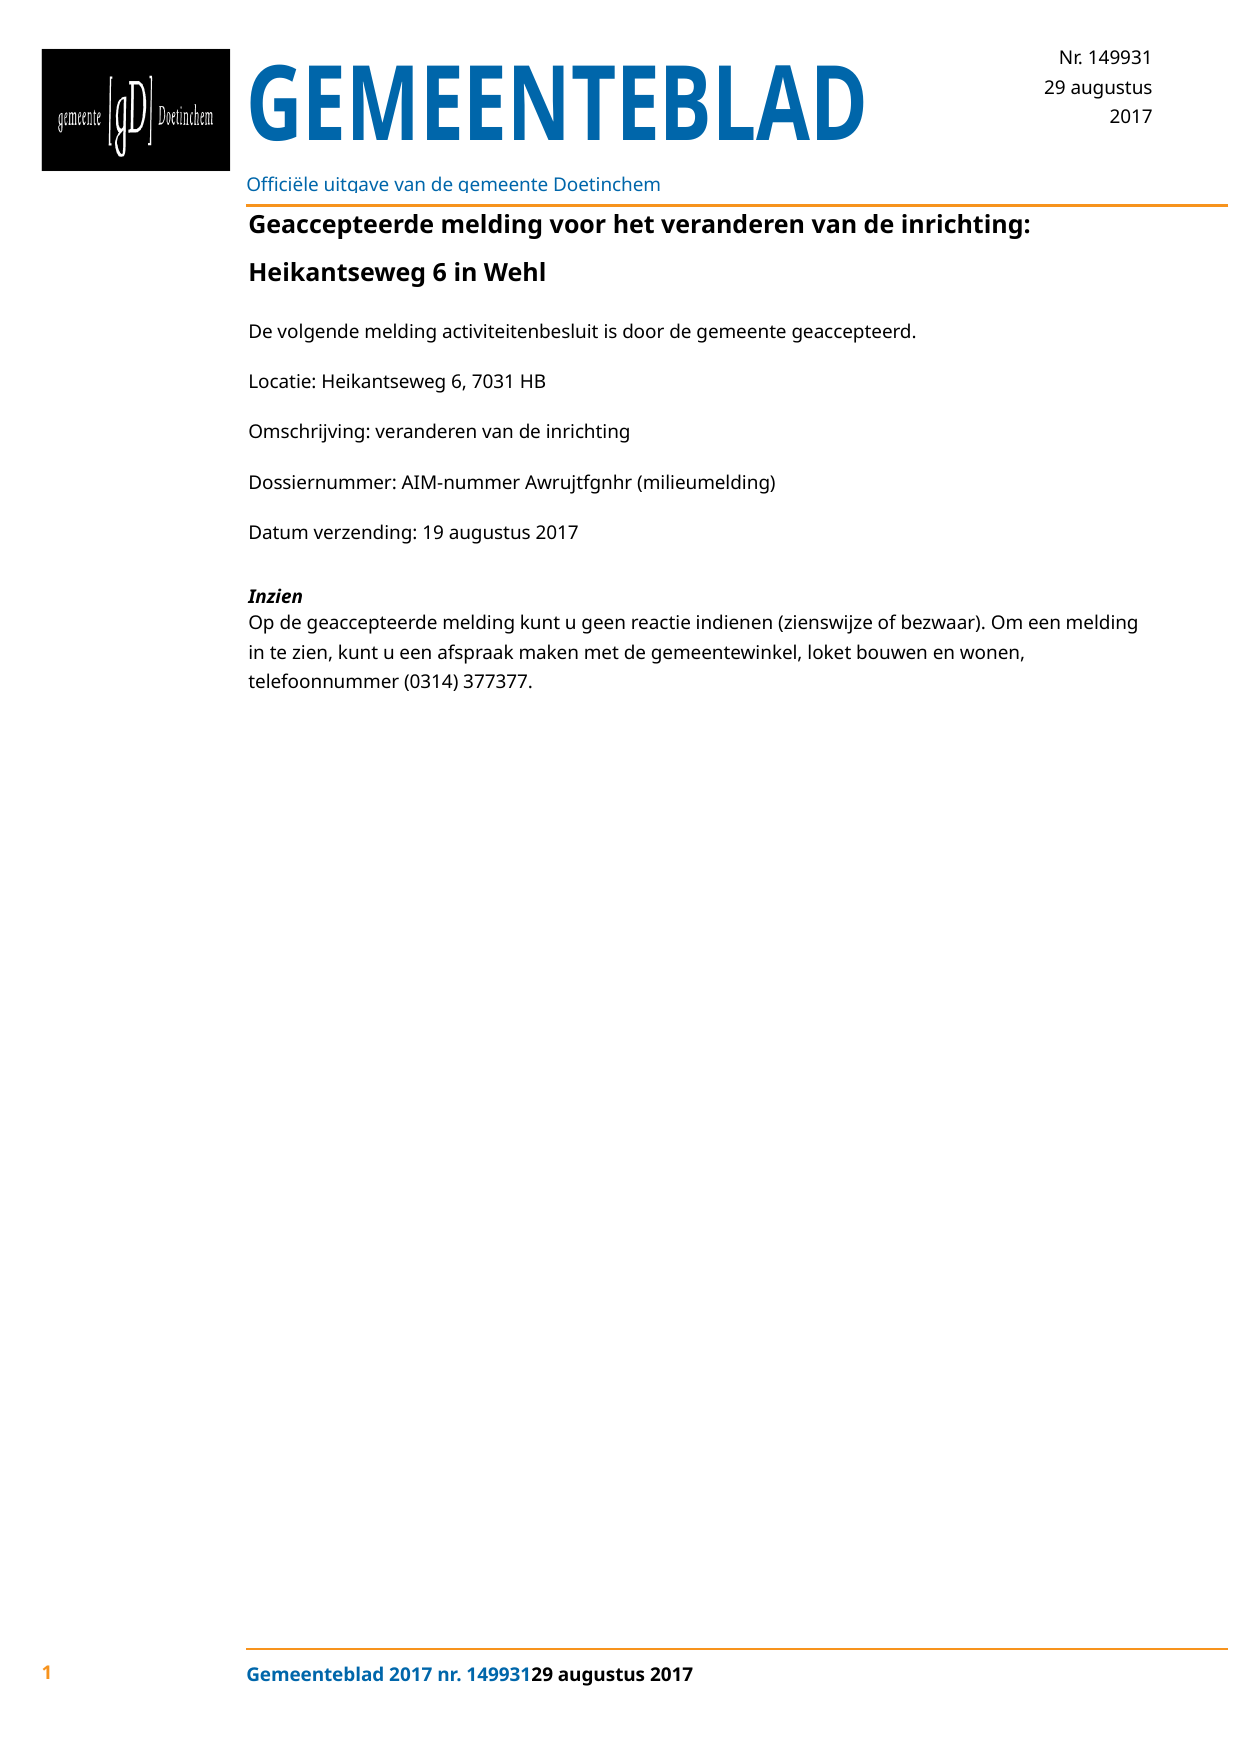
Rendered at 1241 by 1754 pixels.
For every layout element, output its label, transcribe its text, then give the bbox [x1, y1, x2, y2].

text De volgende melding activiteitenbesluit is door de gemeente geaccepteerd. [248, 318, 1152, 344]
text Op de geaccepteerde melding kunt u geen reactie indienen (zienswijze of bezwaar). Om een melding in te zien, kunt u een afspraak maken met de gemeentewinkel, loket bouwen en wonen, telefoonnummer (0314) 377377. [248, 609, 1152, 694]
text Locatie: Heikantseweg 6, 7031 HB [248, 368, 1152, 394]
text Datum verzending: 19 augustus 2017 [248, 519, 1152, 545]
text Inzien [248, 583, 1152, 609]
text Dossiernummer: AIM-nummer Awrujtfgnhr (milieumelding) [248, 469, 1152, 495]
text Omschrijving: veranderen van de inrichting [248, 419, 1152, 444]
picture [41, 47, 231, 172]
text Geaccepteerde melding voor het veranderen van de inrichting: Heikantseweg 6 in Wehl [248, 207, 1152, 288]
